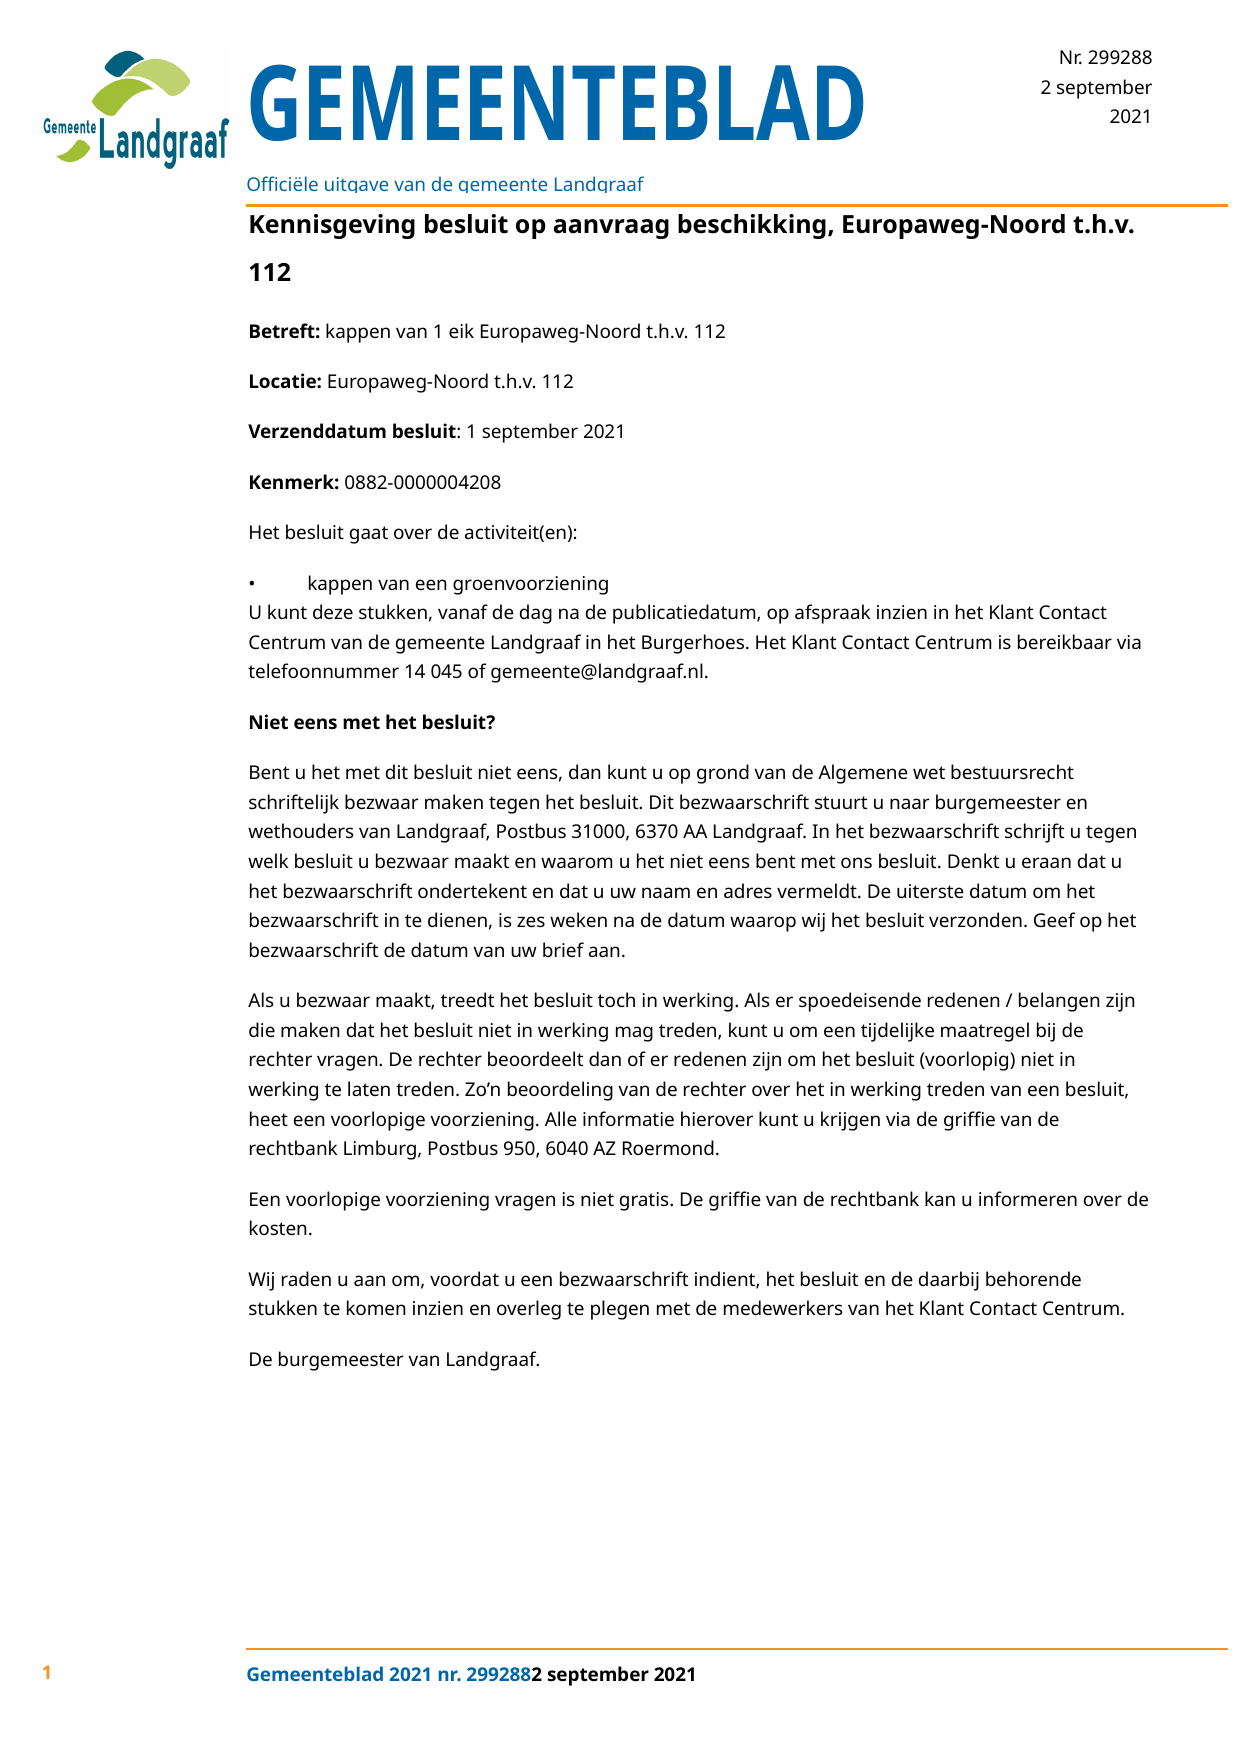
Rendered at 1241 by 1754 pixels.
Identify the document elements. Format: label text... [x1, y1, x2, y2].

picture [41, 47, 231, 172]
text Kenmerk: 0882-0000004208 [248, 469, 1152, 495]
text Locatie: Europaweg-Noord t.h.v. 112 [248, 368, 1152, 394]
text Betreft: kappen van 1 eik Europaweg-Noord t.h.v. 112 [248, 318, 1152, 344]
text Wij raden u aan om, voordat u een bezwaarschrift indient, het besluit en de daarbij behorende stukken te komen inzien en overleg te plegen met de medewerkers van het Klant Contact Centrum. [248, 1266, 1152, 1321]
text Een voorlopige voorziening vragen is niet gratis. De griffie van de rechtbank kan u informeren over de kosten. [248, 1186, 1152, 1241]
text Niet eens met het besluit? [248, 709, 1152, 735]
text Het besluit gaat over de activiteit(en): [248, 519, 1152, 545]
text Kennisgeving besluit op aanvraag beschikking, Europaweg-Noord t.h.v. 112 [248, 207, 1152, 288]
text Als u bezwaar maakt, treedt het besluit toch in werking. Als er spoedeisende redenen / belangen zijn die maken dat het besluit niet in werking mag treden, kunt u om een tijdelijke maatregel bij de rechter vragen. De rechter beoordeelt dan of er redenen zijn om het besluit (voorlopig) niet in werking te laten treden. Zo’n beoordeling van de rechter over het in werking treden van een besluit, heet een voorlopige voorziening. Alle informatie hierover kunt u krijgen via de griffie van de rechtbank Limburg, Postbus 950, 6040 AZ Roermond. [248, 987, 1152, 1161]
text Verzenddatum besluit: 1 september 2021 [248, 419, 1152, 444]
text De burgemeester van Landgraaf. [248, 1346, 1152, 1372]
text Bent u het met dit besluit niet eens, dan kunt u op grond van de Algemene wet bestuursrecht schriftelijk bezwaar maken tegen het besluit. Dit bezwaarschrift stuurt u naar burgemeester en wethouders van Landgraaf, Postbus 31000, 6370 AA Landgraaf. In het bezwaarschrift schrijft u tegen welk besluit u bezwaar maakt en waarom u het niet eens bent met ons besluit. Denkt u eraan dat u het bezwaarschrift ondertekent en dat u uw naam en adres vermeldt. De uiterste datum om het bezwaarschrift in te dienen, is zes weken na de datum waarop wij het besluit verzonden. Geef op het bezwaarschrift de datum van uw brief aan. [248, 759, 1152, 963]
list kappen van een groenvoorziening [248, 570, 1152, 596]
text U kunt deze stukken, vanaf de dag na de publicatiedatum, op afspraak inzien in het Klant Contact Centrum van de gemeente Landgraaf in het Burgerhoes. Het Klant Contact Centrum is bereikbaar via telefoonnummer 14 045 of gemeente@landgraaf.nl. [248, 599, 1152, 684]
